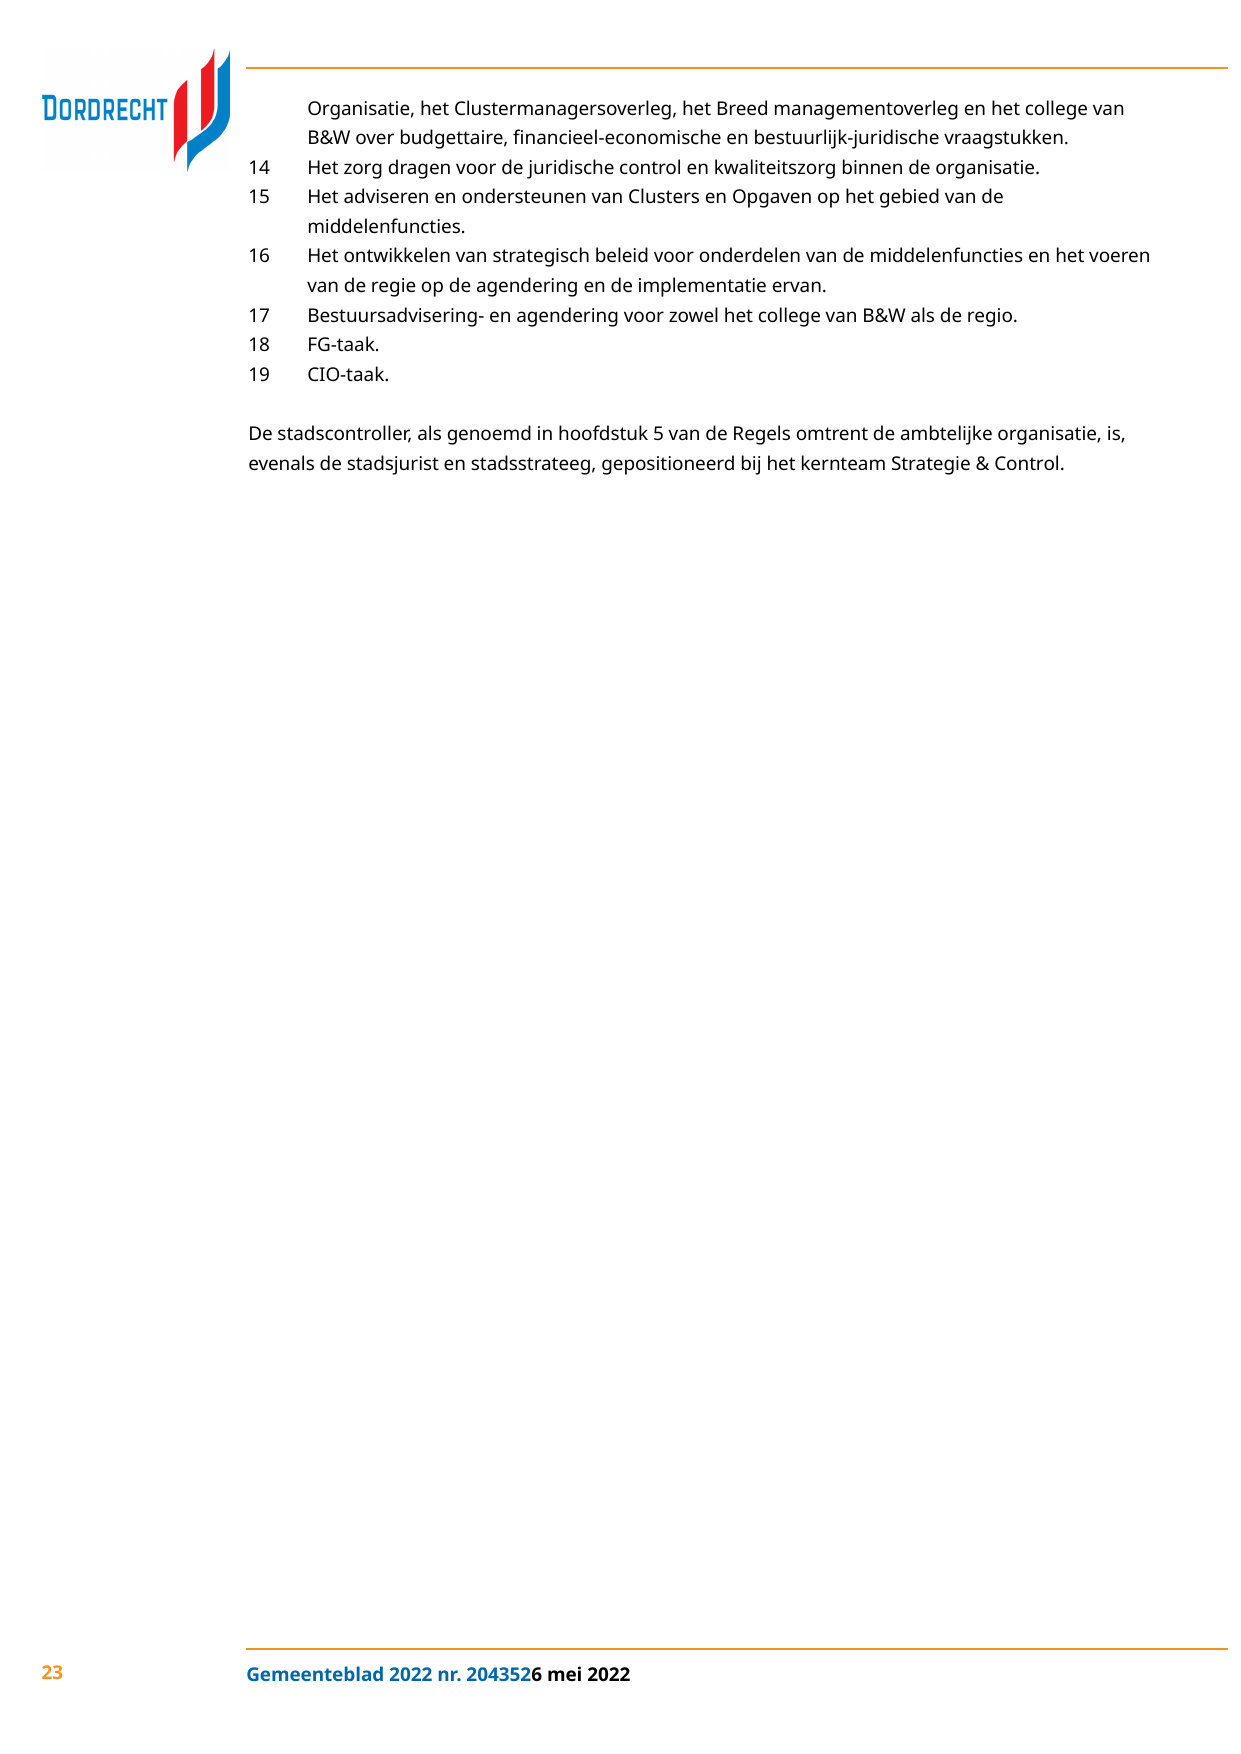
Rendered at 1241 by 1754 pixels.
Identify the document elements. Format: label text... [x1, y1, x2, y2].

list Het ontwikkelen van strategisch beleid voor onderdelen van de middelenfuncties en het voeren van de regie op de agendering en de implementatie ervan. [248, 243, 1152, 298]
picture [41, 47, 231, 172]
list Het zorg dragen voor de juridische control en kwaliteitszorg binnen de organisatie. [248, 154, 1152, 180]
list Bestuursadvisering- en agendering voor zowel het college van B&W als de regio. [248, 302, 1152, 328]
list CIO-taak. [248, 361, 1152, 387]
text De stadscontroller, als genoemd in hoofdstuk 5 van de Regels omtrent de ambtelijke organisatie, is, evenals de stadsjurist en stadsstrateeg, gepositioneerd bij het kernteam Strategie & Control. [248, 420, 1152, 476]
list Het adviseren en ondersteunen van Clusters en Opgaven op het gebied van de middelenfuncties. [248, 183, 1152, 239]
list Organisatie, het Clustermanagersoverleg, het Breed managementoverleg en het college van B&W over budgettaire, financieel-economische en bestuurlijk-juridische vraagstukken. [248, 95, 1152, 150]
list FG-taak. [248, 331, 1152, 357]
